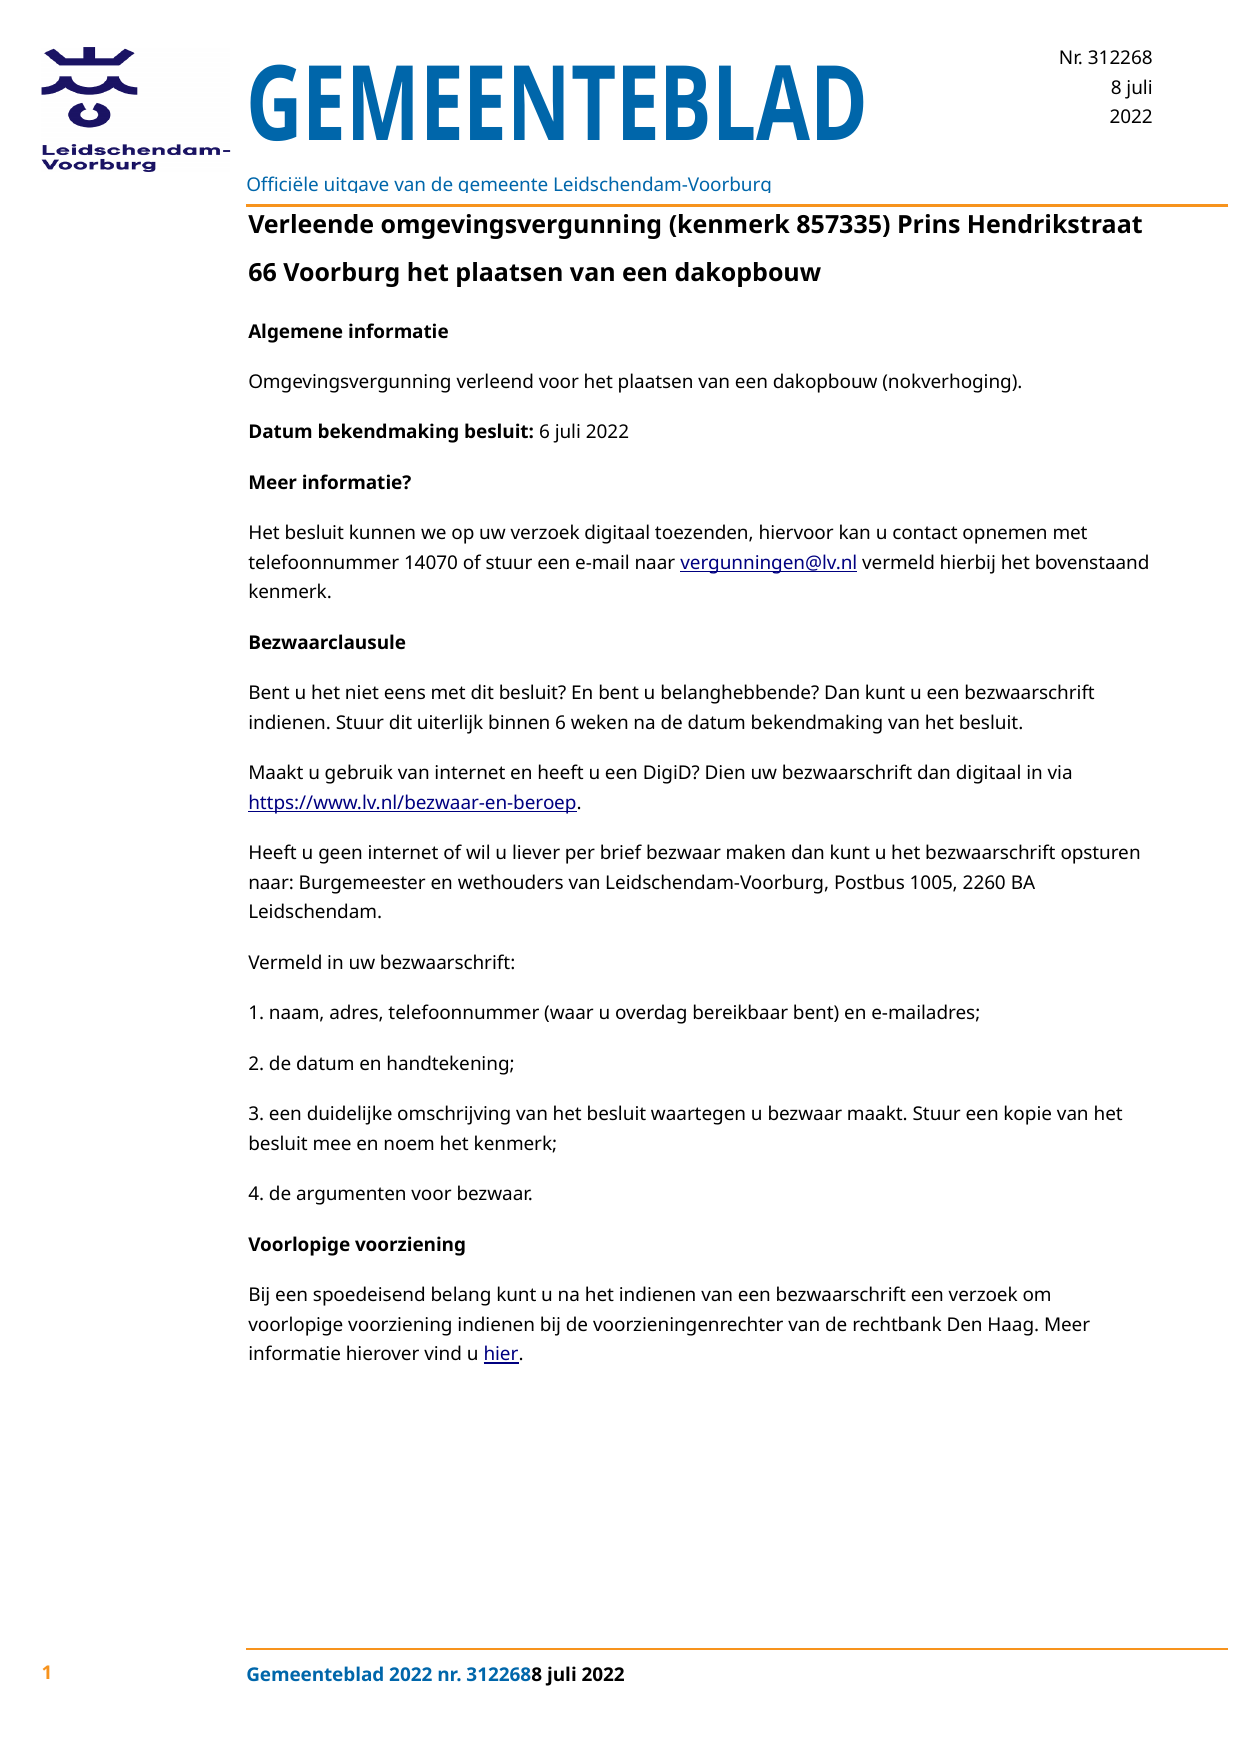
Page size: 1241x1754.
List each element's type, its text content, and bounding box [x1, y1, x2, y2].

text Heeft u geen internet of wil u liever per brief bezwaar maken dan kunt u het bezwaarschrift opsturen naar: Burgemeester en wethouders van Leidschendam-Voorburg, Postbus 1005, 2260 BA Leidschendam. [248, 839, 1152, 924]
text Het besluit kunnen we op uw verzoek digitaal toezenden, hiervoor kan u contact opnemen met telefoonnummer 14070 of stuur een e-mail naar vergunningen@lv.nl vermeld hierbij het bovenstaand kenmerk. [248, 519, 1152, 604]
text Bezwaarclausule [248, 629, 1152, 655]
text 4. de argumenten voor bezwaar. [248, 1180, 1152, 1206]
text 3. een duidelijke omschrijving van het besluit waartegen u bezwaar maakt. Stuur een kopie van het besluit mee en noem het kenmerk; [248, 1100, 1152, 1156]
text Algemene informatie [248, 318, 1152, 344]
text Maakt u gebruik van internet en heeft u een DigiD? Dien uw bezwaarschrift dan digitaal in via https://www.lv.nl/bezwaar-en-beroep. [248, 759, 1152, 815]
text 1. naam, adres, telefoonnummer (waar u overdag bereikbaar bent) en e-mailadres; [248, 999, 1152, 1025]
text Bent u het niet eens met dit besluit? En bent u belanghebbende? Dan kunt u een bezwaarschrift indienen. Stuur dit uiterlijk binnen 6 weken na de datum bekendmaking van het besluit. [248, 679, 1152, 735]
text Vermeld in uw bezwaarschrift: [248, 949, 1152, 975]
text Meer informatie? [248, 469, 1152, 495]
text Bij een spoedeisend belang kunt u na het indienen van een bezwaarschrift een verzoek om voorlopige voorziening indienen bij de voorzieningenrechter van de rechtbank Den Haag. Meer informatie hierover vind u hier. [248, 1281, 1152, 1366]
text 2. de datum en handtekening; [248, 1050, 1152, 1076]
text Verleende omgevingsvergunning (kenmerk 857335) Prins Hendrikstraat 66 Voorburg het plaatsen van een dakopbouw [248, 207, 1152, 288]
text Datum bekendmaking besluit: 6 juli 2022 [248, 419, 1152, 444]
text Omgevingsvergunning verleend voor het plaatsen van een dakopbouw (nokverhoging). [248, 368, 1152, 394]
picture [41, 47, 231, 172]
text Voorlopige voorziening [248, 1231, 1152, 1257]
